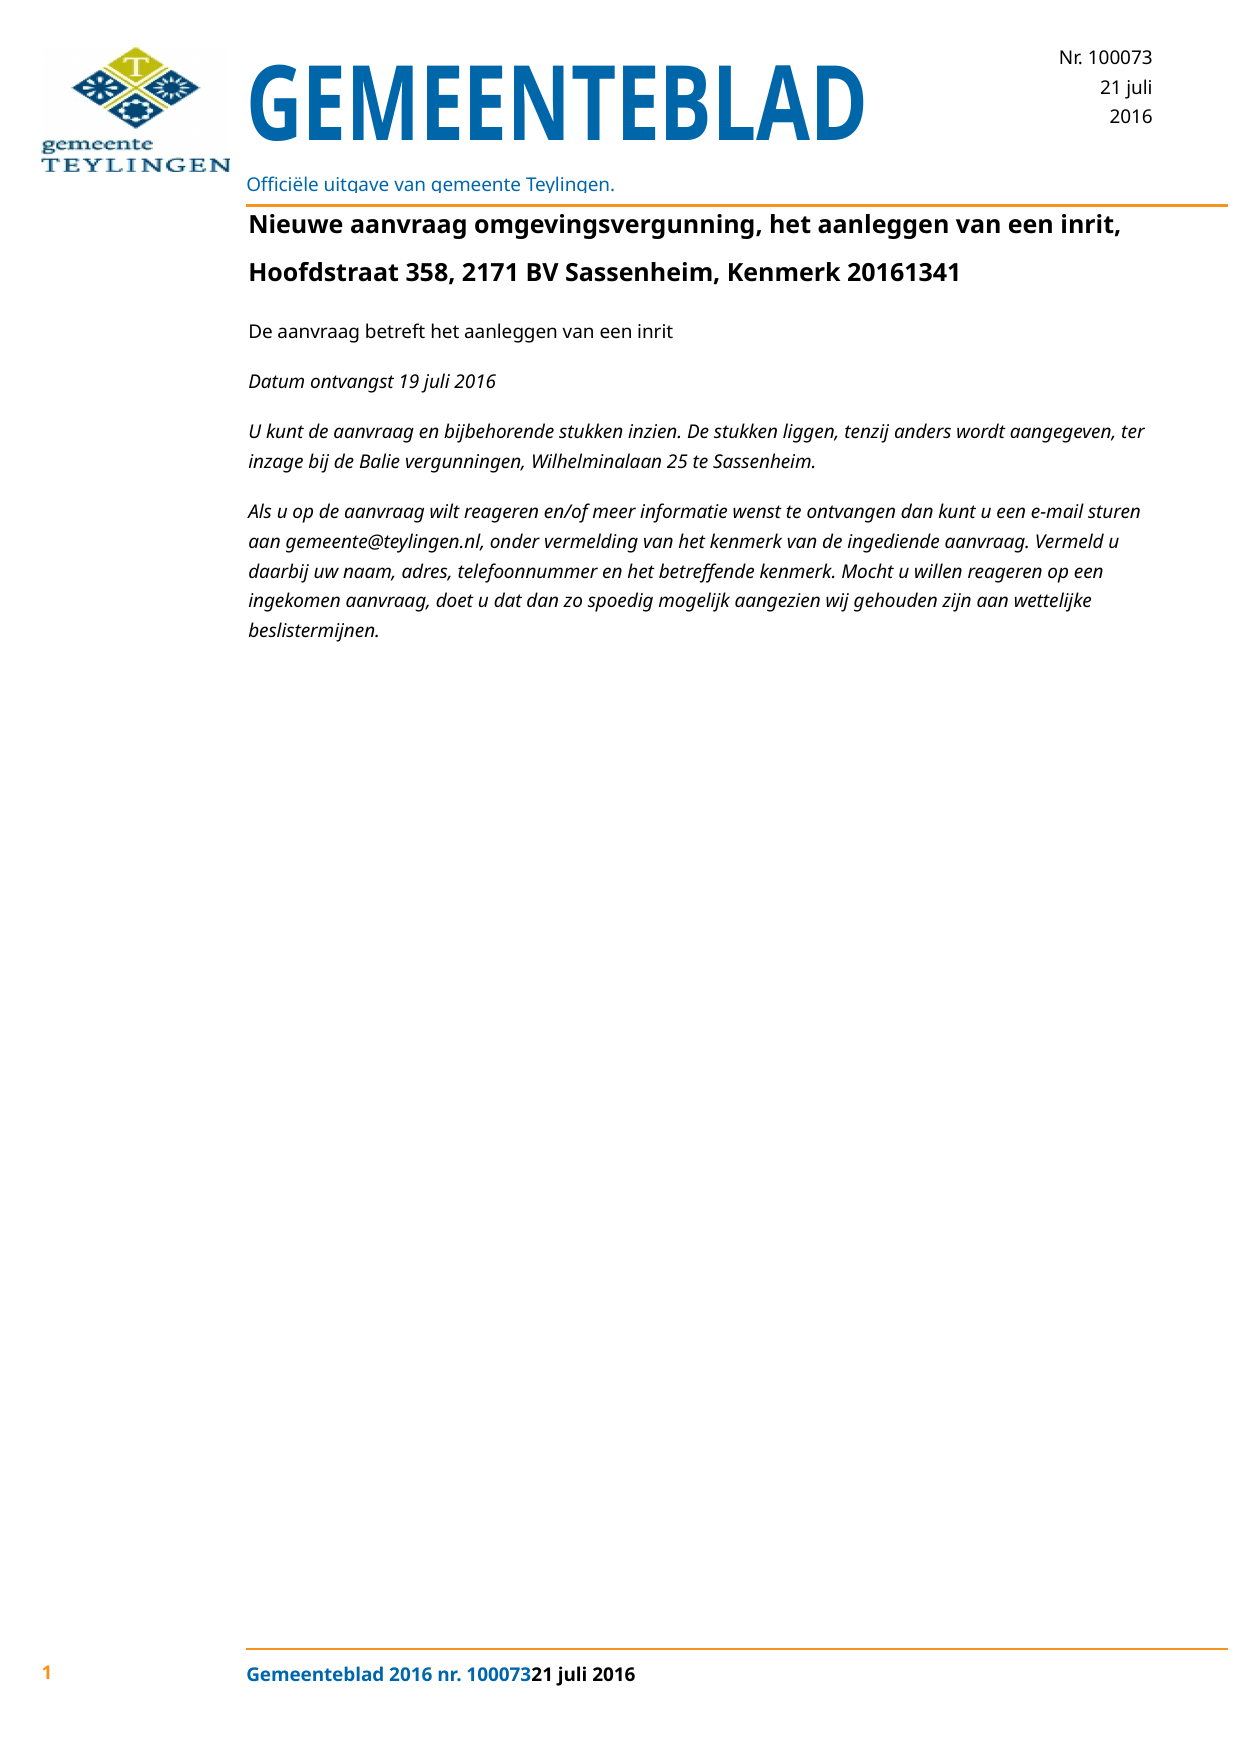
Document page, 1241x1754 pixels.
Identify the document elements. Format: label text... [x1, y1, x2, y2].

text Nieuwe aanvraag omgevingsvergunning, het aanleggen van een inrit, Hoofdstraat 358, 2171 BV Sassenheim, Kenmerk 20161341 [248, 207, 1152, 288]
text U kunt de aanvraag en bijbehorende stukken inzien. De stukken liggen, tenzij anders wordt aangegeven, ter inzage bij de Balie vergunningen, Wilhelminalaan 25 te Sassenheim. [248, 419, 1152, 474]
text Als u op de aanvraag wilt reageren en/of meer informatie wenst te ontvangen dan kunt u een e-mail sturen aan gemeente@teylingen.nl, onder vermelding van het kenmerk van de ingediende aanvraag. Vermeld u daarbij uw naam, adres, telefoonnummer en het betreffende kenmerk. Mocht u willen reageren op een ingekomen aanvraag, doet u dat dan zo spoedig mogelijk aangezien wij gehouden zijn aan wettelijke beslistermijnen. [248, 499, 1152, 643]
text De aanvraag betreft het aanleggen van een inrit [248, 318, 1152, 344]
text Datum ontvangst 19 juli 2016 [248, 368, 1152, 394]
picture [41, 47, 231, 172]
